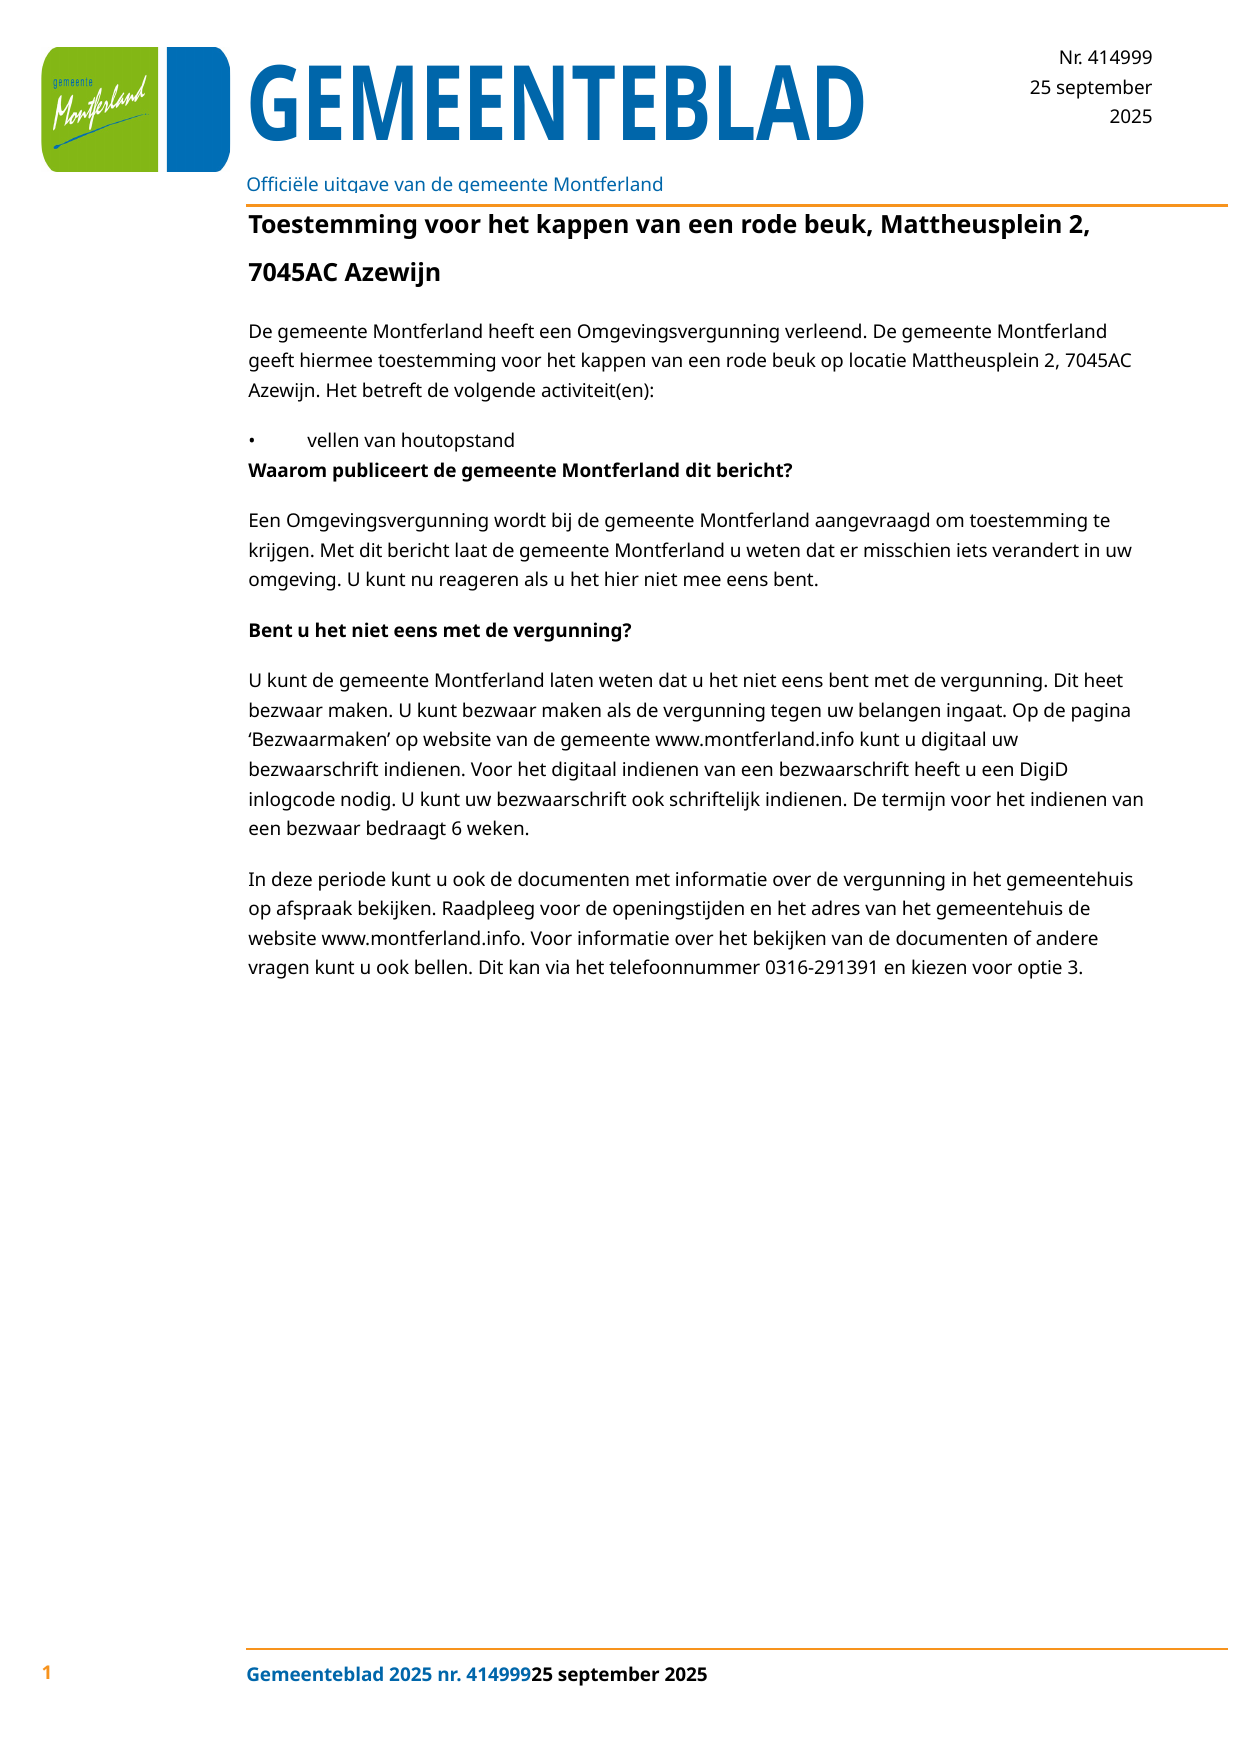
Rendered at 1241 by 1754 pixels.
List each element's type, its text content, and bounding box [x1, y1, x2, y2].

text Waarom publiceert de gemeente Montferland dit bericht? [248, 457, 1152, 483]
text Bent u het niet eens met de vergunning? [248, 617, 1152, 643]
picture [41, 47, 231, 172]
text De gemeente Montferland heeft een Omgevingsvergunning verleend. De gemeente Montferland geeft hiermee toestemming voor het kappen van een rode beuk op locatie Mattheusplein 2, 7045AC Azewijn. Het betreft de volgende activiteit(en): [248, 318, 1152, 403]
text U kunt de gemeente Montferland laten weten dat u het niet eens bent met de vergunning. Dit heet bezwaar maken. U kunt bezwaar maken als de vergunning tegen uw belangen ingaat. Op de pagina ‘Bezwaarmaken’ op website van de gemeente www.montferland.info kunt u digitaal uw bezwaarschrift indienen. Voor het digitaal indienen van een bezwaarschrift heeft u een DigiD inlogcode nodig. U kunt uw bezwaarschrift ook schriftelijk indienen. De termijn voor het indienen van een bezwaar bedraagt 6 weken. [248, 667, 1152, 841]
text Toestemming voor het kappen van een rode beuk, Mattheusplein 2, 7045AC Azewijn [248, 207, 1152, 288]
text Een Omgevingsvergunning wordt bij de gemeente Montferland aangevraagd om toestemming te krijgen. Met dit bericht laat de gemeente Montferland u weten dat er misschien iets verandert in uw omgeving. U kunt nu reageren als u het hier niet mee eens bent. [248, 507, 1152, 592]
list vellen van houtopstand [248, 427, 1152, 453]
text In deze periode kunt u ook de documenten met informatie over de vergunning in het gemeentehuis op afspraak bekijken. Raadpleeg voor de openingstijden en het adres van het gemeentehuis de website www.montferland.info. Voor informatie over het bekijken van de documenten of andere vragen kunt u ook bellen. Dit kan via het telefoonnummer 0316-291391 en kiezen voor optie 3. [248, 866, 1152, 980]
